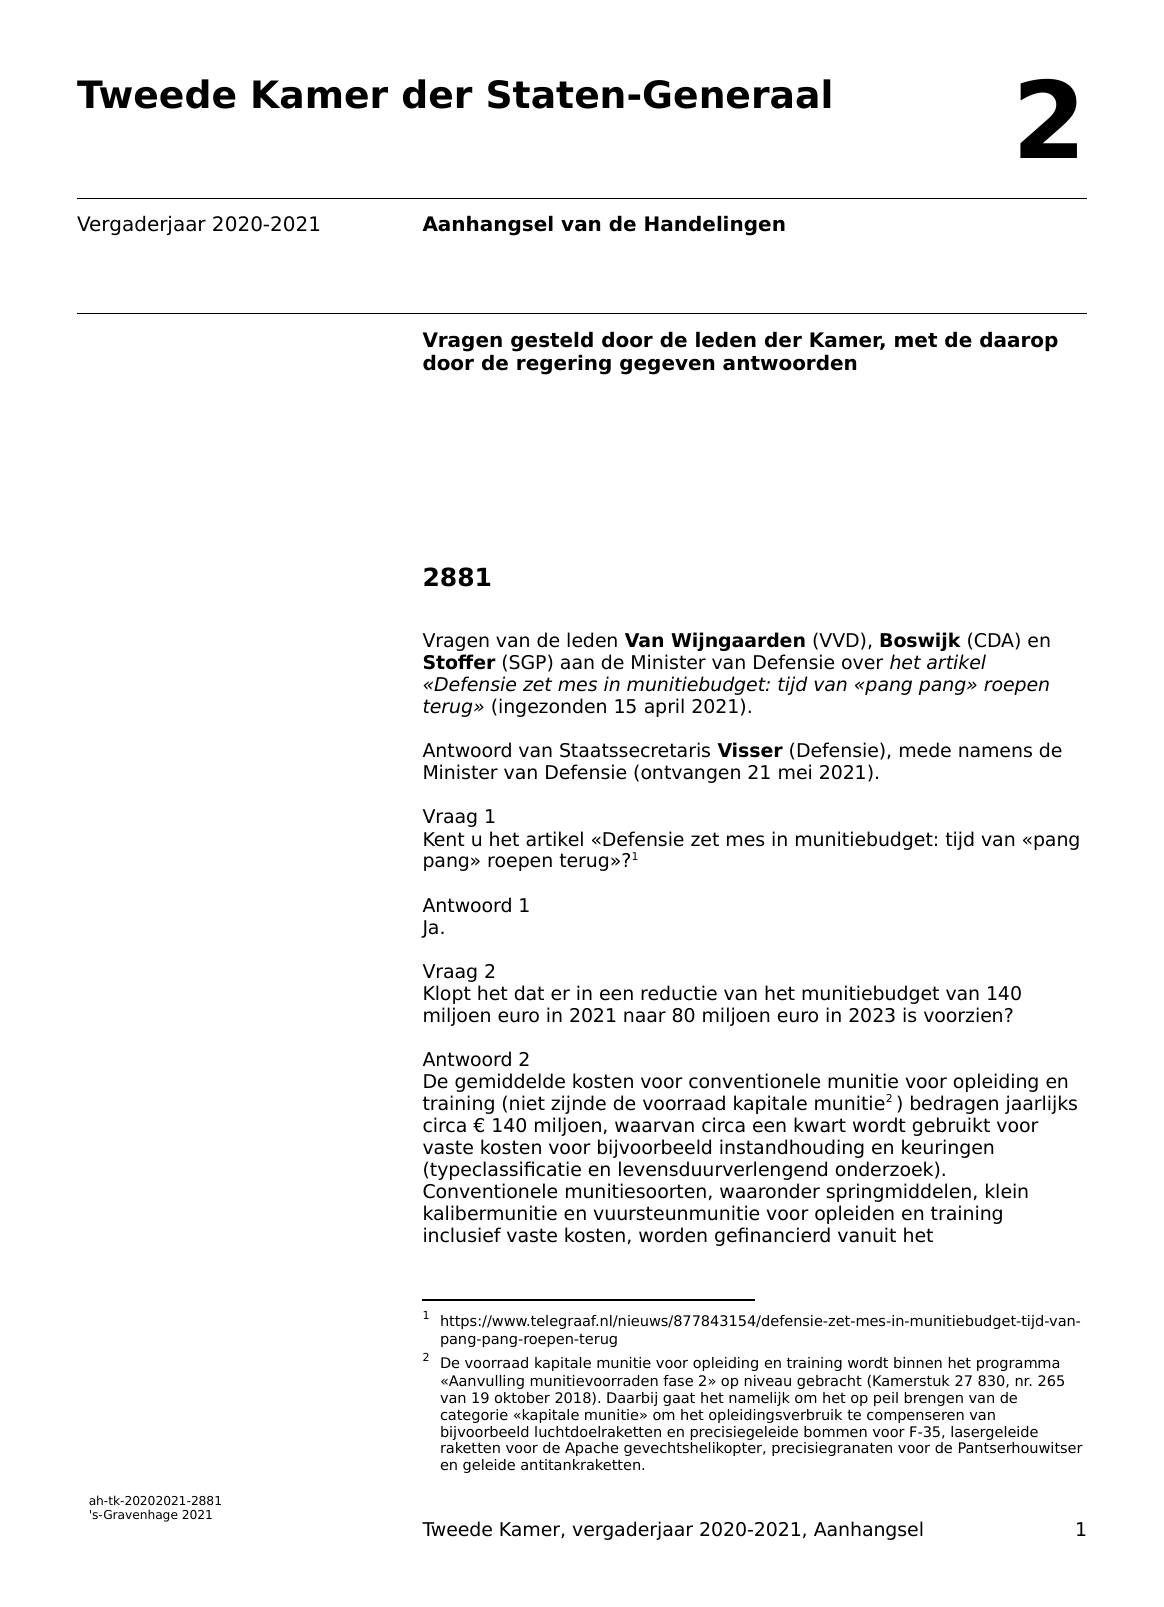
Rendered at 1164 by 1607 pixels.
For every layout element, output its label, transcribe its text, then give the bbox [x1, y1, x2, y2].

text De gemiddelde kosten voor conventionele munitie voor opleiding en training (niet zijnde de voorraad kapitale munitie) bedragen jaarlijks circa € 140 miljoen, waarvan circa een kwart wordt gebruikt voor vaste kosten voor bijvoorbeeld instandhouding en keuringen (typeclassificatie en levensduurverlengend onderzoek). Conventionele munitiesoorten, waaronder springmiddelen, klein kalibermunitie en vuursteunmunitie voor opleiden en training inclusief vaste kosten, worden gefinancierd vanuit het [422, 1071, 1087, 1247]
text Kent u het artikel «Defensie zet mes in munitiebudget: tijd van «pang pang» roepen terug»? [422, 828, 1087, 872]
text 2881 [422, 563, 1087, 592]
text Vraag 1 [422, 806, 1087, 828]
text Vraag 2 [422, 961, 1087, 983]
text Antwoord van Staatssecretaris Visser (Defensie), mede namens de Minister van Defensie (ontvangen 21 mei 2021). [422, 740, 1087, 784]
text Ja. [422, 917, 1087, 938]
text ah-tk-20202021-2881 [88, 1494, 323, 1508]
text https://www.telegraaf.nl/nieuws/877843154/defensie-zet-mes-in-munitiebudget-tijd-van-pang-pang-roepen-terug [422, 1309, 1087, 1348]
text De voorraad kapitale munitie voor opleiding en training wordt binnen het programma «Aanvulling munitievoorraden fase 2» op niveau gebracht (Kamerstuk 27 830, nr. 265 van 19 oktober 2018). Daarbij gaat het namelijk om het op peil brengen van de categorie «kapitale munitie» om het opleidingsverbruik te compenseren van bijvoorbeeld luchtdoelraketten en precisiegeleide bommen voor F-35, lasergeleide raketten voor de Apache gevechtshelikopter, precisiegranaten voor de Pantserhouwitser en geleide antitankraketten. [422, 1351, 1087, 1474]
text Vragen van de leden Van Wijngaarden (VVD), Boswijk (CDA) en Stoffer (SGP) aan de Minister van Defensie over het artikel «Defensie zet mes in munitiebudget: tijd van «pang pang» roepen terug» (ingezonden 15 april 2021). [422, 630, 1087, 718]
table_cell [77, 314, 422, 375]
text Antwoord 2 [422, 1049, 1087, 1071]
text 's-Gravenhage 2021 [88, 1508, 323, 1522]
text Antwoord 1 [422, 894, 1087, 917]
text Klopt het dat er in een reductie van het munitiebudget van 140 miljoen euro in 2021 naar 80 miljoen euro in 2023 is voorzien? [422, 983, 1087, 1027]
table_cell Aanhangsel van de Handelingen [422, 199, 1087, 313]
table_header 2 [886, 59, 1087, 198]
table_header Tweede Kamer der Staten-Generaal [77, 59, 886, 198]
table_cell Vergaderjaar 2020-2021 [77, 199, 422, 313]
table_cell Vragen gesteld door de leden der Kamer, met de daarop door de regering gegeven antwoorden [422, 314, 1087, 375]
